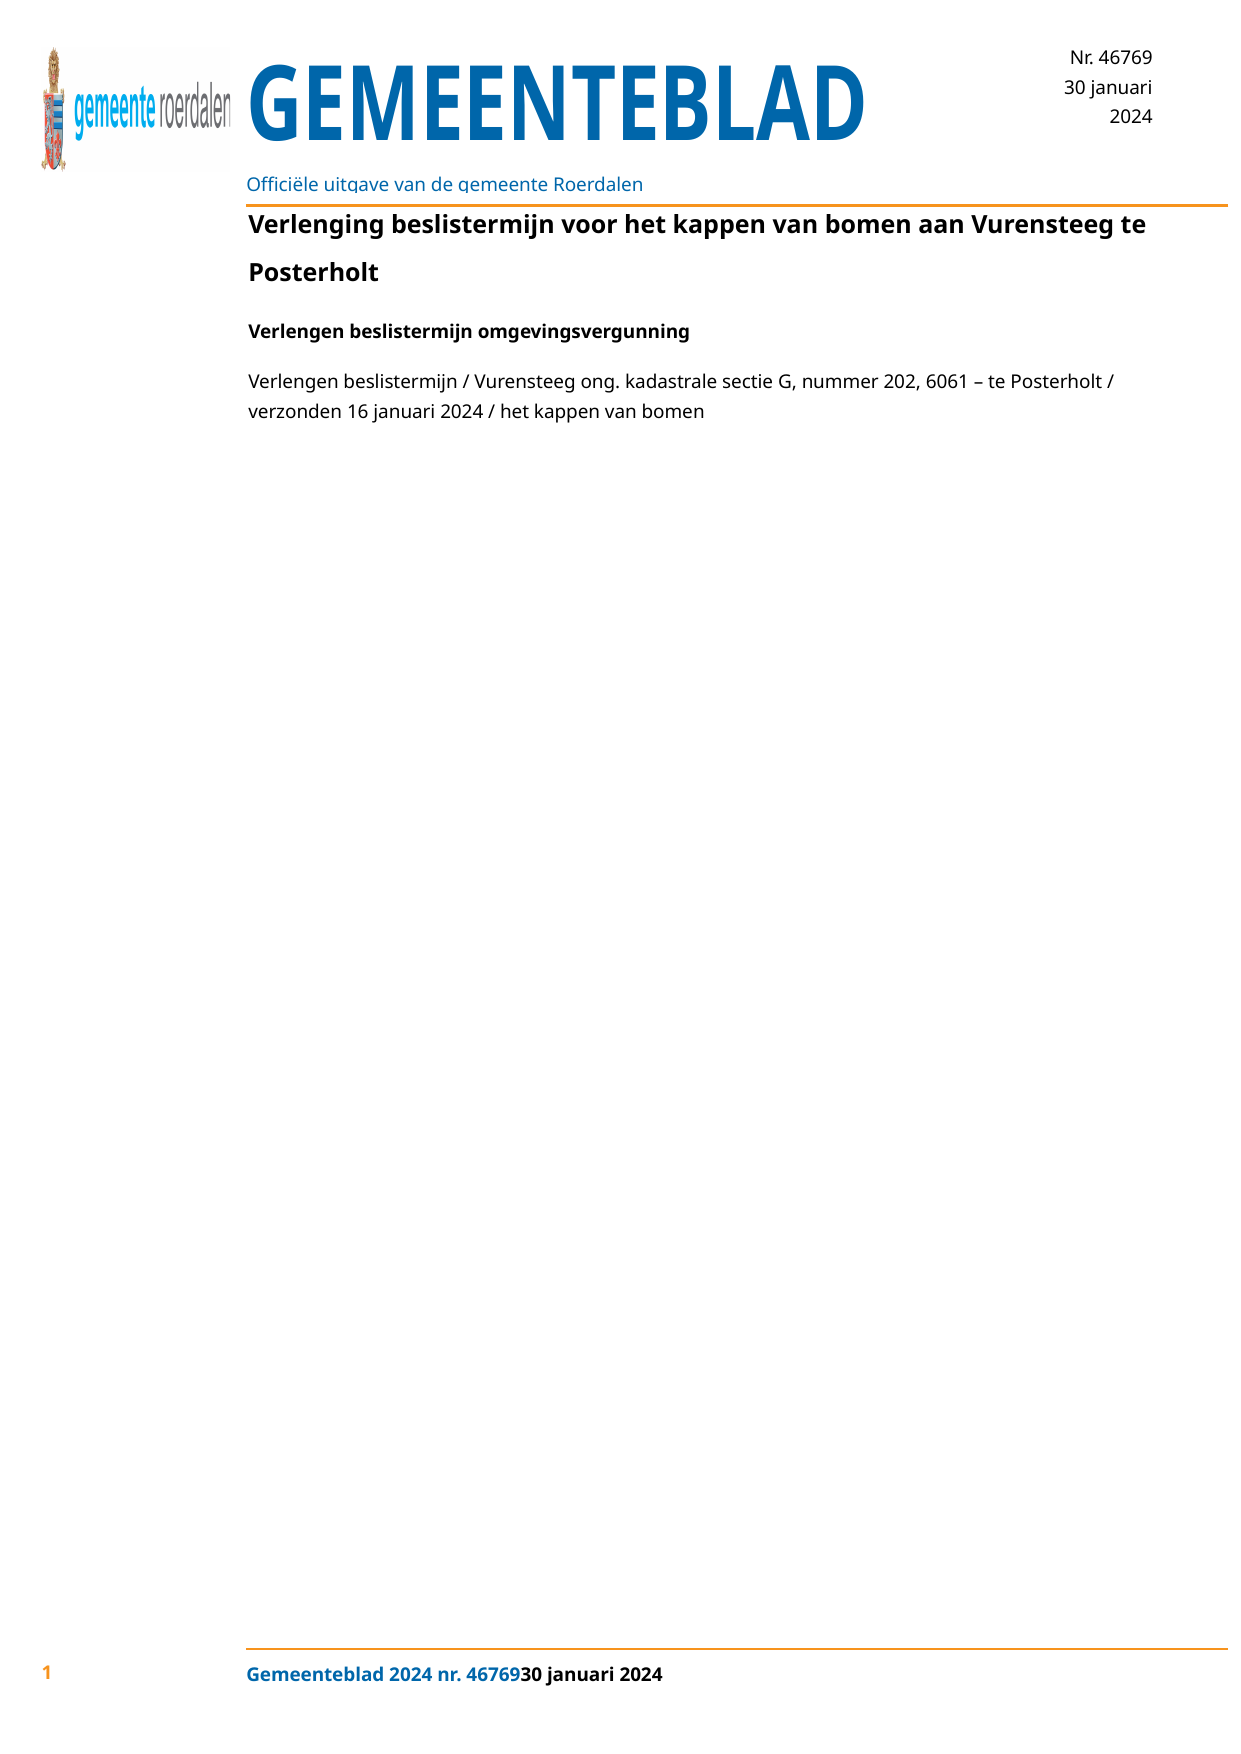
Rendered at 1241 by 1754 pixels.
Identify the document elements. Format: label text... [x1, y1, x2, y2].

text Verlengen beslistermijn / Vurensteeg ong. kadastrale sectie G, nummer 202, 6061 – te Posterholt / verzonden 16 januari 2024 / het kappen van bomen [248, 368, 1152, 424]
picture [41, 47, 231, 172]
text Verlenging beslistermijn voor het kappen van bomen aan Vurensteeg te Posterholt [248, 207, 1152, 288]
text Verlengen beslistermijn omgevingsvergunning [248, 318, 1152, 344]
